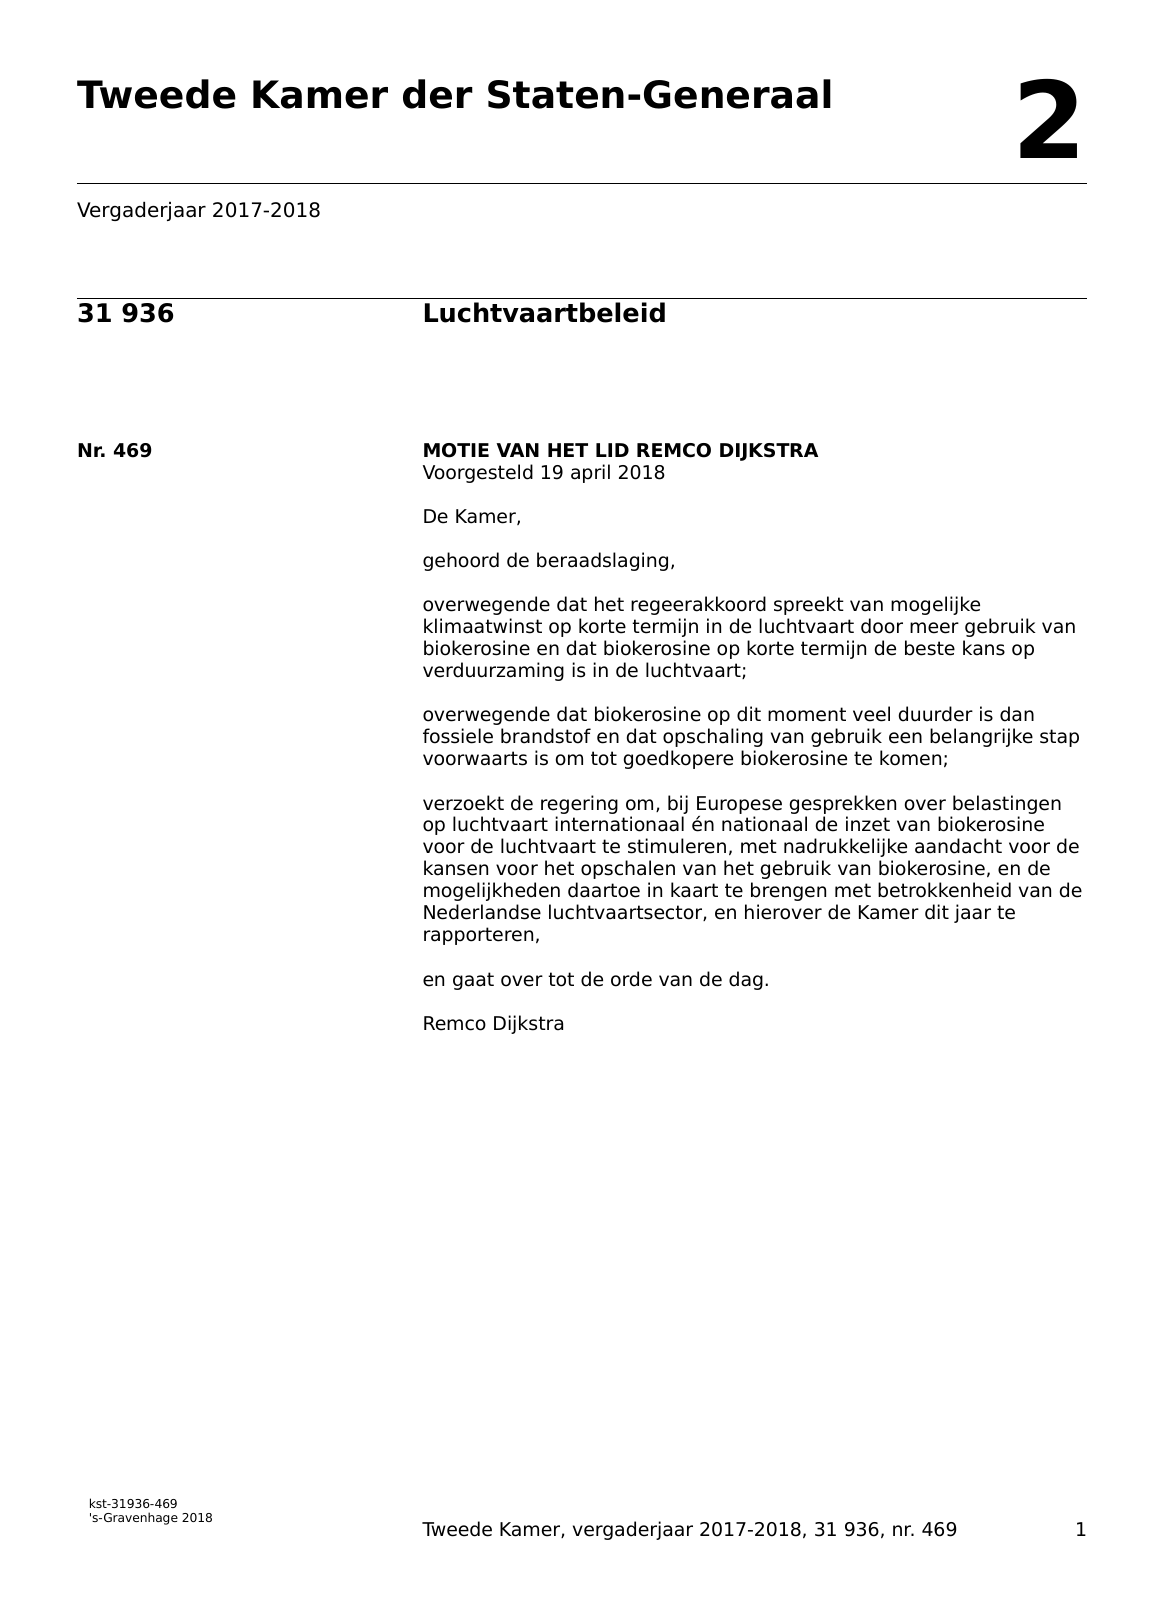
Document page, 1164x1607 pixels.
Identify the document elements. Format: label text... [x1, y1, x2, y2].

table_header 2 [886, 59, 1087, 183]
text Voorgesteld 19 april 2018 [422, 462, 1087, 484]
subtitle 31 936 Luchtvaartbeleid [77, 299, 1087, 329]
text overwegende dat het regeerakkoord spreekt van mogelijke klimaatwinst op korte termijn in de luchtvaart door meer gebruik van biokerosine en dat biokerosine op korte termijn de beste kans op verduurzaming is in de luchtvaart; [422, 594, 1087, 682]
text en gaat over tot de orde van de dag. [422, 968, 1087, 990]
text kst-31936-469 [88, 1497, 323, 1511]
subtitle Nr. 469 MOTIE VAN HET LID REMCO DIJKSTRA [77, 440, 1087, 462]
table_cell Vergaderjaar 2017-2018 [77, 184, 1087, 298]
text overwegende dat biokerosine op dit moment veel duurder is dan fossiele brandstof en dat opschaling van gebruik een belangrijke stap voorwaarts is om tot goedkopere biokerosine te komen; [422, 704, 1087, 770]
text 's-Gravenhage 2018 [88, 1511, 323, 1525]
text gehoord de beraadslaging, [422, 550, 1087, 572]
text verzoekt de regering om, bij Europese gesprekken over belastingen op luchtvaart internationaal én nationaal de inzet van biokerosine voor de luchtvaart te stimuleren, met nadrukkelijke aandacht voor de kansen voor het opschalen van het gebruik van biokerosine, en de mogelijkheden daartoe in kaart te brengen met betrokkenheid van de Nederlandse luchtvaartsector, en hierover de Kamer dit jaar te rapporteren, [422, 792, 1087, 946]
text De Kamer, [422, 506, 1087, 528]
table_header Tweede Kamer der Staten-Generaal [77, 59, 886, 183]
text Remco Dijkstra [422, 1013, 1087, 1034]
